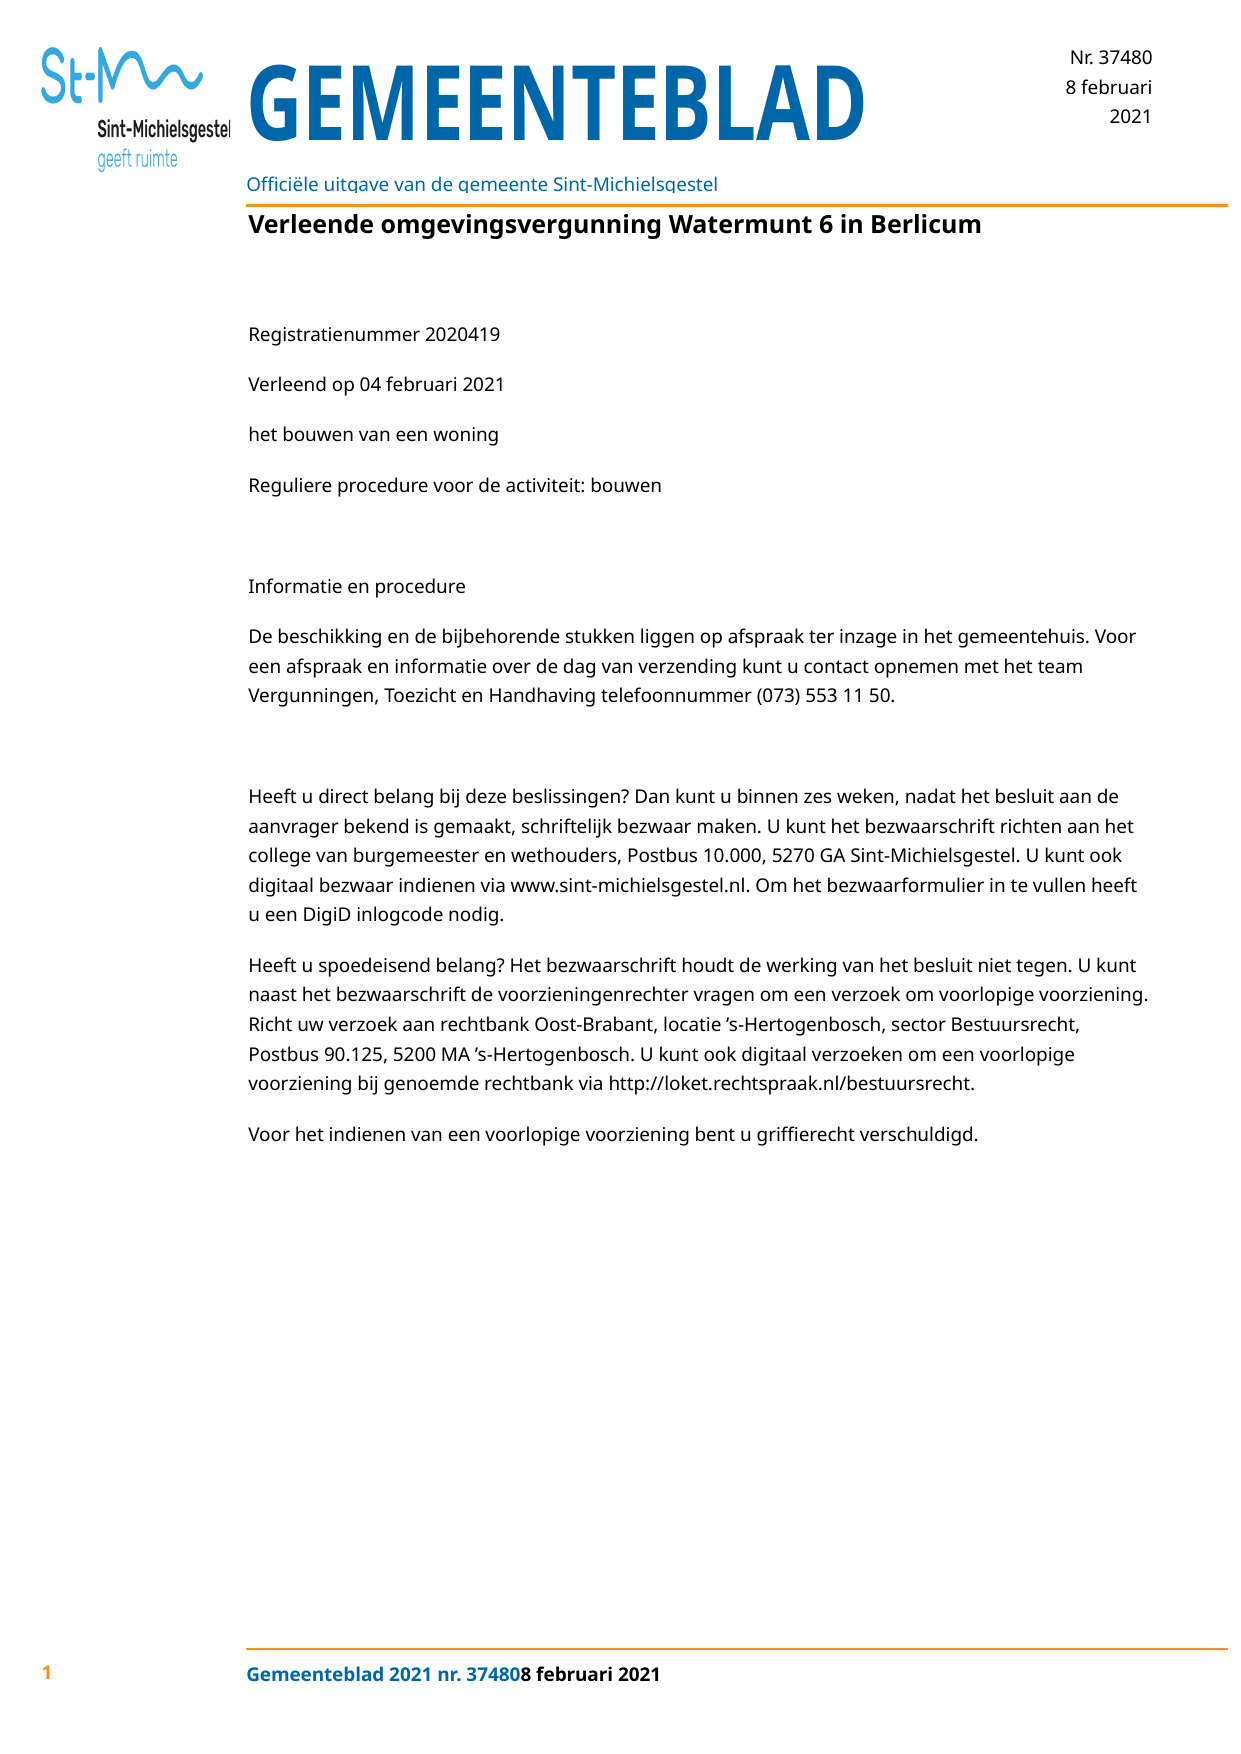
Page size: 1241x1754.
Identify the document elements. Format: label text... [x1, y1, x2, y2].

text Heeft u spoedeisend belang? Het bezwaarschrift houdt de werking van het besluit niet tegen. U kunt naast het bezwaarschrift de voorzieningenrechter vragen om een verzoek om voorlopige voorziening. Richt uw verzoek aan rechtbank Oost-Brabant, locatie ’s-Hertogenbosch, sector Bestuursrecht, Postbus 90.125, 5200 MA ’s-Hertogenbosch. U kunt ook digitaal verzoeken om een voorlopige voorziening bij genoemde rechtbank via http://loket.rechtspraak.nl/bestuursrecht. [248, 952, 1152, 1096]
text Voor het indienen van een voorlopige voorziening bent u griffierecht verschuldigd. [248, 1121, 1152, 1146]
text het bouwen van een woning [248, 422, 1152, 447]
text Reguliere procedure voor de activiteit: bouwen [248, 472, 1152, 498]
text Verleende omgevingsvergunning Watermunt 6 in Berlicum [248, 207, 1152, 241]
text Verleend op 04 februari 2021 [248, 371, 1152, 397]
text Heeft u direct belang bij deze beslissingen? Dan kunt u binnen zes weken, nadat het besluit aan de aanvrager bekend is gemaakt, schriftelijk bezwaar maken. U kunt het bezwaarschrift richten aan het college van burgemeester en wethouders, Postbus 10.000, 5270 GA Sint-Michielsgestel. U kunt ook digitaal bezwaar indienen via www.sint-michielsgestel.nl. Om het bezwaarformulier in te vullen heeft u een DigiD inlogcode nodig. [248, 783, 1152, 927]
text Informatie en procedure [248, 573, 1152, 598]
text De beschikking en de bijbehorende stukken liggen op afspraak ter inzage in het gemeentehuis. Voor een afspraak en informatie over de dag van verzending kunt u contact opnemen met het team Vergunningen, Toezicht en Handhaving telefoonnummer (073) 553 11 50. [248, 623, 1152, 708]
picture [41, 47, 231, 172]
text Registratienummer 2020419 [248, 321, 1152, 346]
